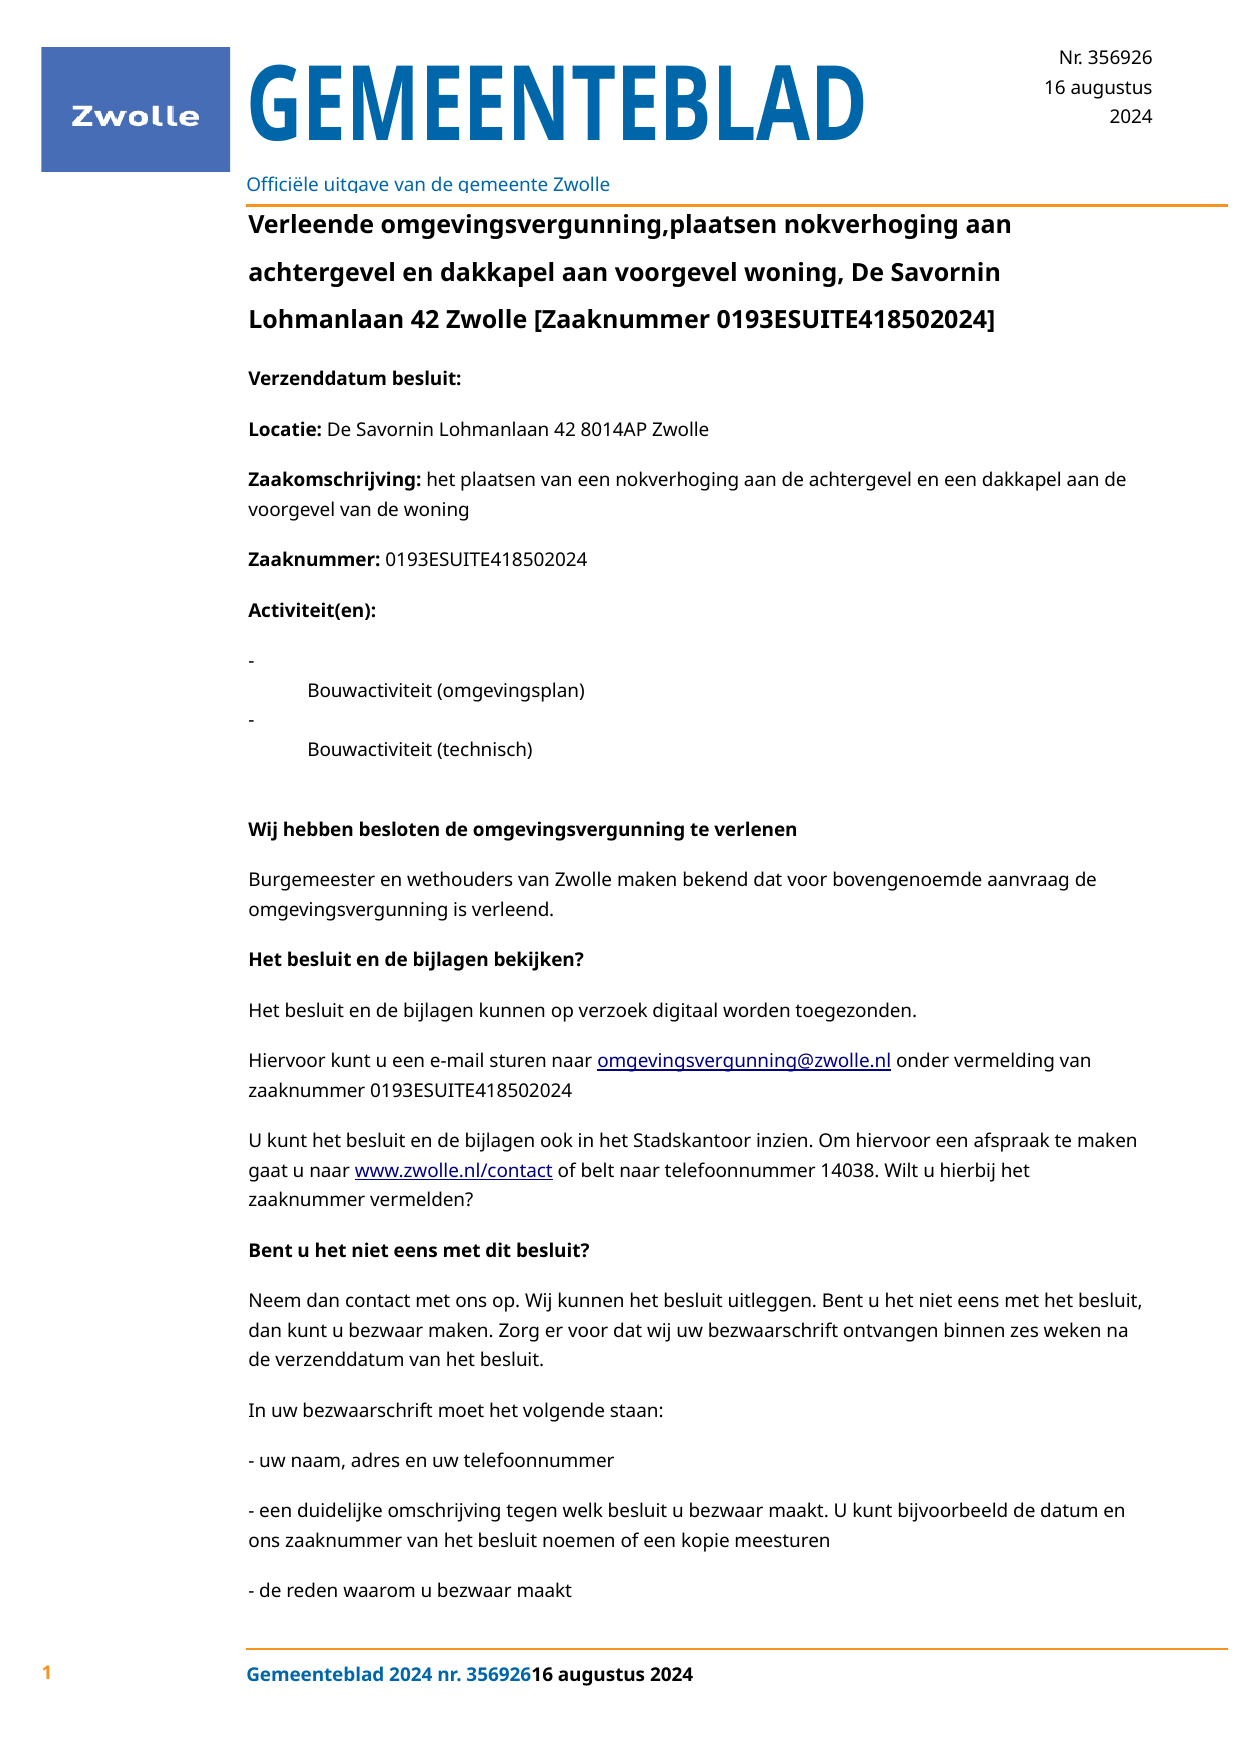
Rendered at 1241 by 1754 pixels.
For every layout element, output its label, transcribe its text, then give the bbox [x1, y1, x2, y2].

text - de reden waarom u bezwaar maakt [248, 1578, 1152, 1603]
text Locatie: De Savornin Lohmanlaan 42 8014AP Zwolle [248, 416, 1152, 442]
text Bent u het niet eens met dit besluit? [248, 1237, 1152, 1262]
text - uw naam, adres en uw telefoonnummer [248, 1447, 1152, 1473]
text In uw bezwaarschrift moet het volgende staan: [248, 1397, 1152, 1422]
text Neem dan contact met ons op. Wij kunnen het besluit uitleggen. Bent u het niet eens met het besluit, dan kunt u bezwaar maken. Zorg er voor dat wij uw bezwaarschrift ontvangen binnen zes weken na de verzenddatum van het besluit. [248, 1287, 1152, 1372]
text Wij hebben besloten de omgevingsvergunning te verlenen [248, 816, 1152, 842]
list Bouwactiviteit (omgevingsplan) [248, 677, 1152, 702]
text Verleende omgevingsvergunning,plaatsen nokverhoging aan achtergevel en dakkapel aan voorgevel woning, De Savornin Lohmanlaan 42 Zwolle [Zaaknummer 0193ESUITE418502024] [248, 207, 1152, 336]
list Bouwactiviteit (technisch) [248, 736, 1152, 762]
text Zaakomschrijving: het plaatsen van een nokverhoging aan de achtergevel en een dakkapel aan de voorgevel van de woning [248, 466, 1152, 522]
picture [41, 47, 231, 172]
text Het besluit en de bijlagen kunnen op verzoek digitaal worden toegezonden. [248, 997, 1152, 1022]
text - een duidelijke omschrijving tegen welk besluit u bezwaar maakt. U kunt bijvoorbeeld de datum en ons zaaknummer van het besluit noemen of een kopie meesturen [248, 1498, 1152, 1553]
text Zaaknummer: 0193ESUITE418502024 [248, 546, 1152, 572]
text Activiteit(en): [248, 597, 1152, 622]
text U kunt het besluit en de bijlagen ook in het Stadskantoor inzien. Om hiervoor een afspraak te maken gaat u naar www.zwolle.nl/contact of belt naar telefoonnummer 14038. Wilt u hierbij het zaaknummer vermelden? [248, 1127, 1152, 1212]
text Burgemeester en wethouders van Zwolle maken bekend dat voor bovengenoemde aanvraag de omgevingsvergunning is verleend. [248, 866, 1152, 922]
text Het besluit en de bijlagen bekijken? [248, 946, 1152, 972]
text Verzenddatum besluit: [248, 366, 1152, 391]
text Hiervoor kunt u een e-mail sturen naar omgevingsvergunning@zwolle.nl onder vermelding van zaaknummer 0193ESUITE418502024 [248, 1047, 1152, 1102]
